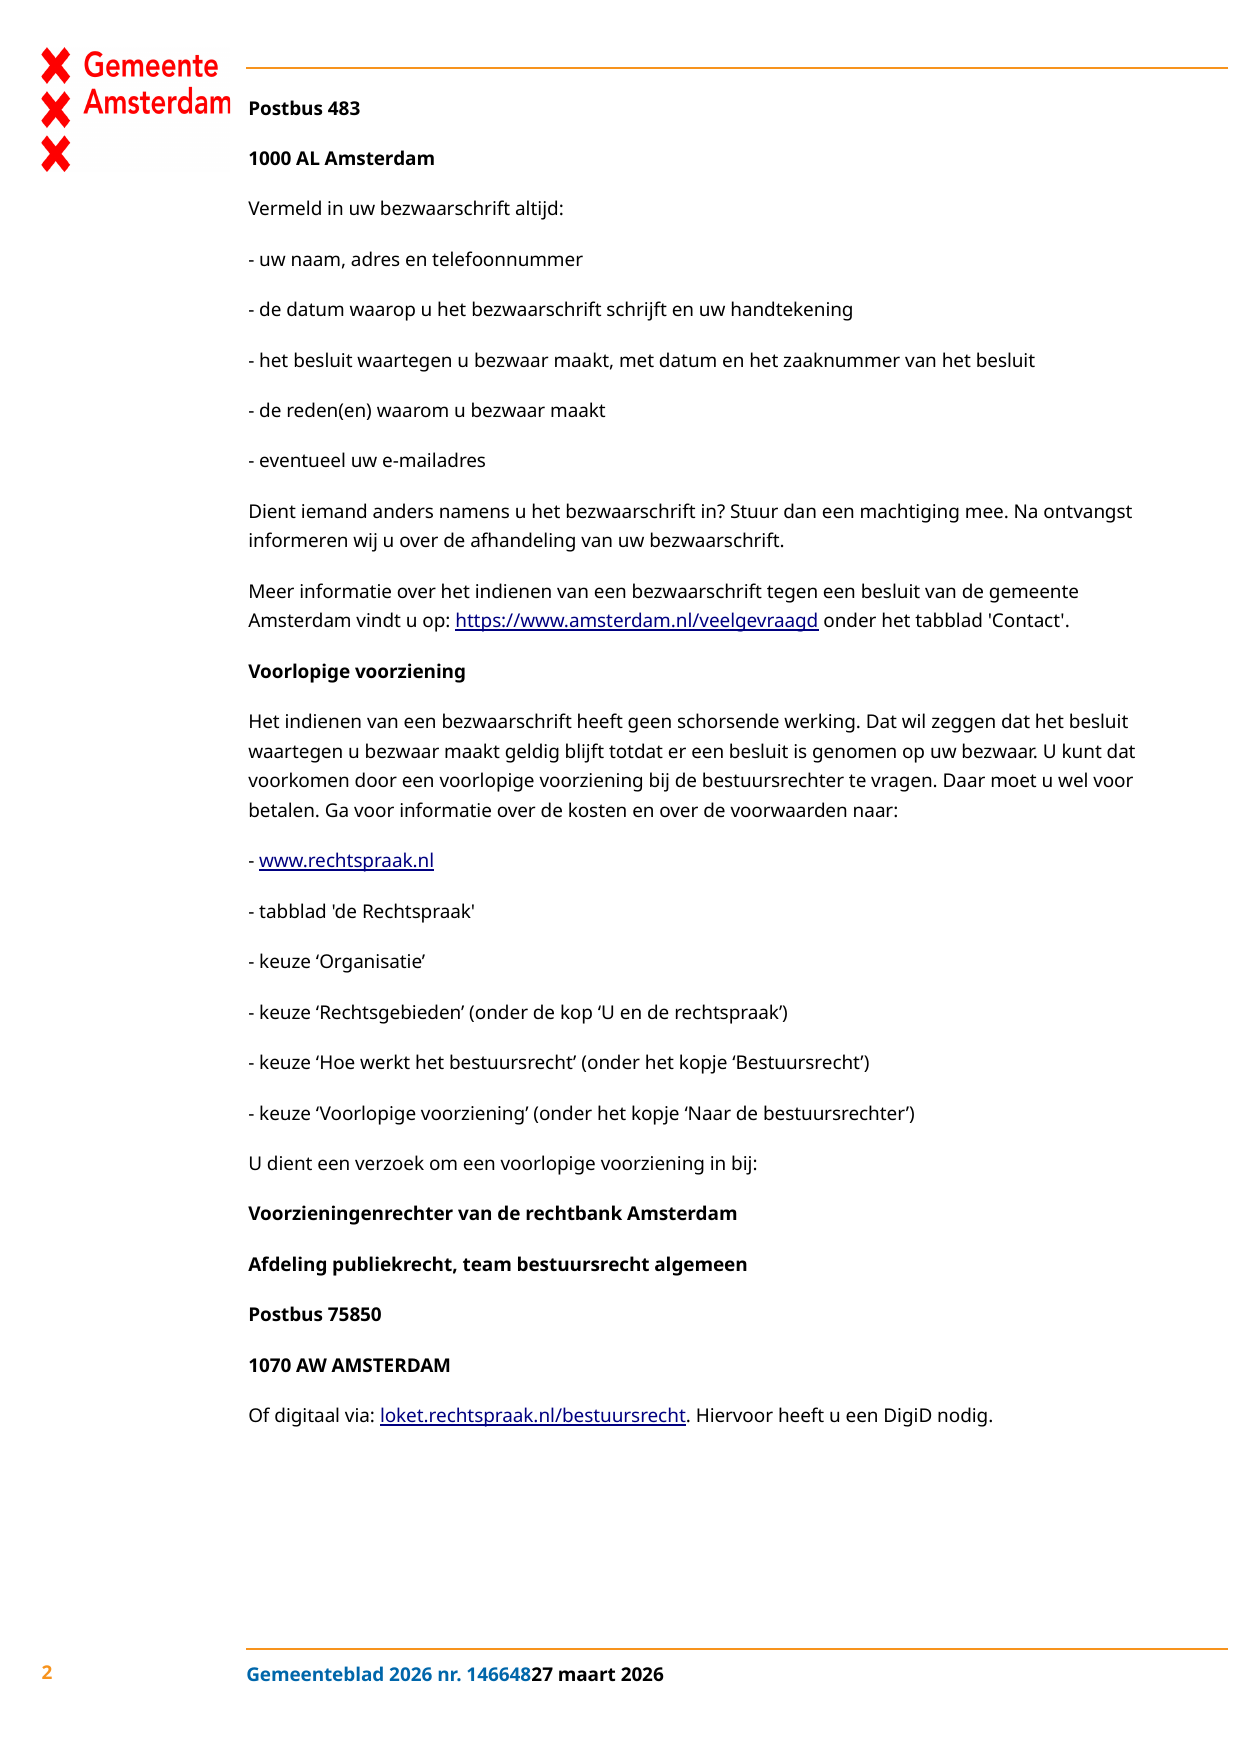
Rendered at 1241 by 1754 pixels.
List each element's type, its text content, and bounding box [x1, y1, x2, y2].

text Postbus 483 [248, 95, 1152, 121]
text Vermeld in uw bezwaarschrift altijd: [248, 196, 1152, 221]
picture [41, 47, 231, 172]
text 1000 AL Amsterdam [248, 145, 1152, 171]
text U dient een verzoek om een voorlopige voorziening in bij: [248, 1150, 1152, 1176]
text Afdeling publiekrecht, team bestuursrecht algemeen [248, 1251, 1152, 1277]
text - keuze ‘Organisatie’ [248, 948, 1152, 974]
text Of digitaal via: loket.rechtspraak.nl/bestuursrecht. Hiervoor heeft u een DigiD nodig. [248, 1402, 1152, 1428]
text - www.rechtspraak.nl [248, 848, 1152, 873]
text - keuze ‘Voorlopige voorziening’ (onder het kopje ‘Naar de bestuursrechter’) [248, 1100, 1152, 1126]
text Het indienen van een bezwaarschrift heeft geen schorsende werking. Dat wil zeggen dat het besluit waartegen u bezwaar maakt geldig blijft totdat er een besluit is genomen op uw bezwaar. U kunt dat voorkomen door een voorlopige voorziening bij de bestuursrechter te vragen. Daar moet u wel voor betalen. Ga voor informatie over de kosten en over de voorwaarden naar: [248, 708, 1152, 823]
text Dient iemand anders namens u het bezwaarschrift in? Stuur dan een machtiging mee. Na ontvangst informeren wij u over de afhandeling van uw bezwaarschrift. [248, 498, 1152, 553]
text - de reden(en) waarom u bezwaar maakt [248, 397, 1152, 423]
text - tabblad 'de Rechtspraak' [248, 898, 1152, 924]
text - eventueel uw e-mailadres [248, 448, 1152, 473]
text - uw naam, adres en telefoonnummer [248, 246, 1152, 272]
text - keuze ‘Hoe werkt het bestuursrecht’ (onder het kopje ‘Bestuursrecht’) [248, 1049, 1152, 1075]
text - keuze ‘Rechtsgebieden’ (onder de kop ‘U en de rechtspraak’) [248, 999, 1152, 1025]
text - het besluit waartegen u bezwaar maakt, met datum en het zaaknummer van het besluit [248, 347, 1152, 373]
text Voorlopige voorziening [248, 658, 1152, 684]
text Voorzieningenrechter van de rechtbank Amsterdam [248, 1201, 1152, 1226]
text Postbus 75850 [248, 1301, 1152, 1327]
text - de datum waarop u het bezwaarschrift schrijft en uw handtekening [248, 296, 1152, 322]
text Meer informatie over het indienen van een bezwaarschrift tegen een besluit van de gemeente Amsterdam vindt u op: https://www.amsterdam.nl/veelgevraagd onder het tabblad 'Contact'. [248, 578, 1152, 633]
text 1070 AW AMSTERDAM [248, 1352, 1152, 1378]
